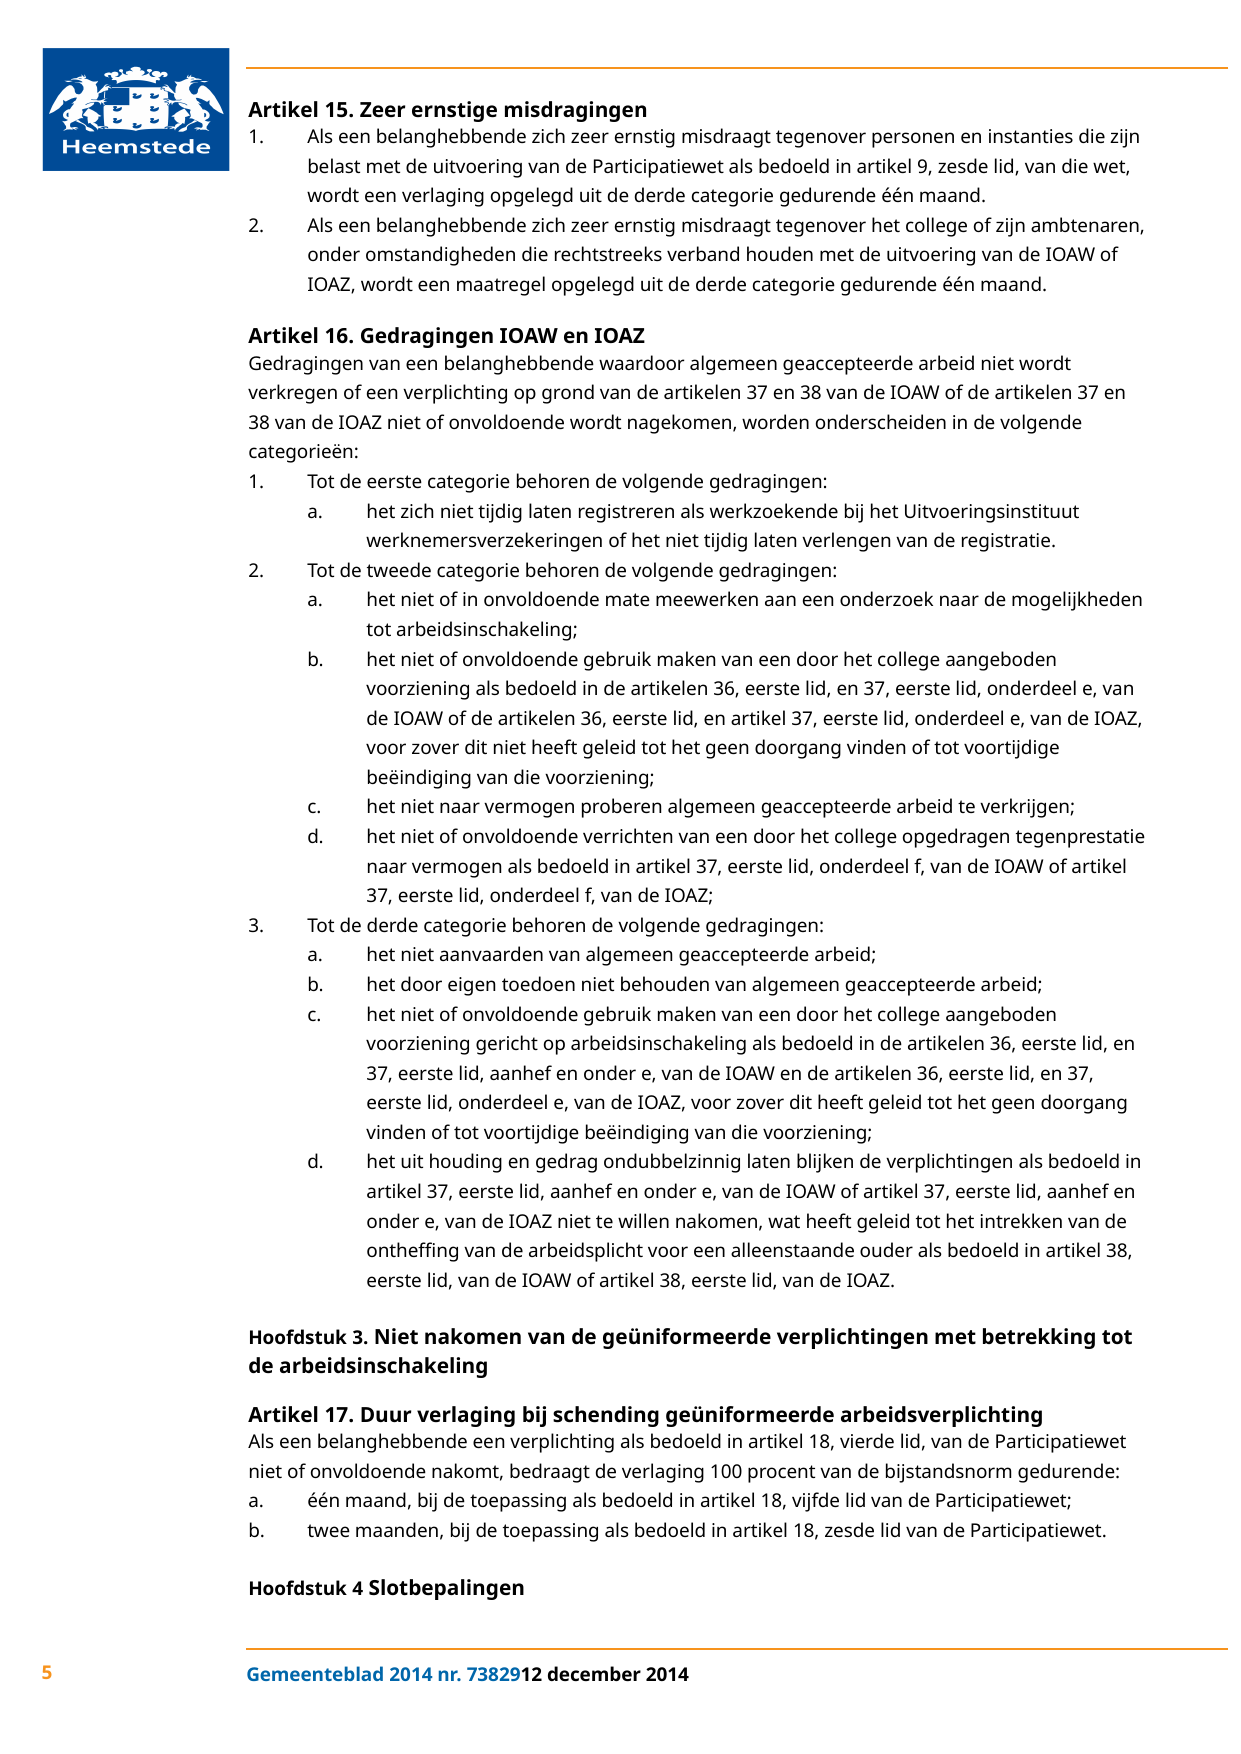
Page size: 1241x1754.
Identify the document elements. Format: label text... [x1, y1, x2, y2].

list Tot de derde categorie behoren de volgende gedragingen: [248, 912, 1152, 938]
list het door eigen toedoen niet behouden van algemeen geaccepteerde arbeid; [307, 971, 1152, 997]
list het niet of onvoldoende gebruik maken van een door het college aangeboden voorziening als bedoeld in de artikelen 36, eerste lid, en 37, eerste lid, onderdeel e, van de IOAW of de artikelen 36, eerste lid, en artikel 37, eerste lid, onderdeel e, van de IOAZ, voor zover dit niet heeft geleid tot het geen doorgang vinden of tot voortijdige beëindiging van die voorziening; [307, 646, 1152, 790]
picture [41, 47, 231, 172]
text Hoofdstuk 3. Niet nakomen van de geüniformeerde verplichtingen met betrekking tot de arbeidsinschakeling [248, 1322, 1152, 1379]
list het niet of in onvoldoende mate meewerken aan een onderzoek naar de mogelijkheden tot arbeidsinschakeling; [307, 587, 1152, 642]
text Hoofdstuk 4 Slotbepalingen [248, 1573, 1152, 1601]
list één maand, bij de toepassing als bedoeld in artikel 18, vijfde lid van de Participatiewet; [248, 1488, 1152, 1513]
list het niet naar vermogen proberen algemeen geaccepteerde arbeid te verkrijgen; [307, 794, 1152, 819]
list Als een belanghebbende zich zeer ernstig misdraagt tegenover personen en instanties die zijn belast met de uitvoering van de Participatiewet als bedoeld in artikel 9, zesde lid, van die wet, wordt een verlaging opgelegd uit de derde categorie gedurende één maand. [248, 123, 1152, 208]
text Artikel 15. Zeer ernstige misdragingen [248, 95, 1152, 123]
list twee maanden, bij de toepassing als bedoeld in artikel 18, zesde lid van de Participatiewet. [248, 1517, 1152, 1543]
list het niet of onvoldoende gebruik maken van een door het college aangeboden voorziening gericht op arbeidsinschakeling als bedoeld in de artikelen 36, eerste lid, en 37, eerste lid, aanhef en onder e, van de IOAW en de artikelen 36, eerste lid, en 37, eerste lid, onderdeel e, van de IOAZ, voor zover dit heeft geleid tot het geen doorgang vinden of tot voortijdige beëindiging van die voorziening; [307, 1001, 1152, 1145]
text Gedragingen van een belanghebbende waardoor algemeen geaccepteerde arbeid niet wordt verkregen of een verplichting op grond van de artikelen 37 en 38 van de IOAW of de artikelen 37 en 38 van de IOAZ niet of onvoldoende wordt nagekomen, worden onderscheiden in de volgende categorieën: [248, 350, 1152, 464]
list het niet of onvoldoende verrichten van een door het college opgedragen tegenprestatie naar vermogen als bedoeld in artikel 37, eerste lid, onderdeel f, van de IOAW of artikel 37, eerste lid, onderdeel f, van de IOAZ; [307, 823, 1152, 908]
list het zich niet tijdig laten registreren als werkzoekende bij het Uitvoeringsinstituut werknemersverzekeringen of het niet tijdig laten verlengen van de registratie. [307, 498, 1152, 553]
list het uit houding en gedrag ondubbelzinnig laten blijken de verplichtingen als bedoeld in artikel 37, eerste lid, aanhef en onder e, van de IOAW of artikel 37, eerste lid, aanhef en onder e, van de IOAZ niet te willen nakomen, wat heeft geleid tot het intrekken van de ontheffing van de arbeidsplicht voor een alleenstaande ouder als bedoeld in artikel 38, eerste lid, van de IOAW of artikel 38, eerste lid, van de IOAZ. [307, 1149, 1152, 1293]
list Als een belanghebbende zich zeer ernstig misdraagt tegenover het college of zijn ambtenaren, onder omstandigheden die rechtstreeks verband houden met de uitvoering van de IOAW of IOAZ, wordt een maatregel opgelegd uit de derde categorie gedurende één maand. [248, 212, 1152, 297]
list het niet aanvaarden van algemeen geaccepteerde arbeid; [307, 942, 1152, 967]
text Artikel 17. Duur verlaging bij schending geüniformeerde arbeidsverplichting [248, 1400, 1152, 1428]
text Artikel 16. Gedragingen IOAW en IOAZ [248, 322, 1152, 350]
list Tot de tweede categorie behoren de volgende gedragingen: [248, 557, 1152, 583]
text Als een belanghebbende een verplichting als bedoeld in artikel 18, vierde lid, van de Participatiewet niet of onvoldoende nakomt, bedraagt de verlaging 100 procent van de bijstandsnorm gedurende: [248, 1428, 1152, 1484]
list Tot de eerste categorie behoren de volgende gedragingen: [248, 468, 1152, 494]
